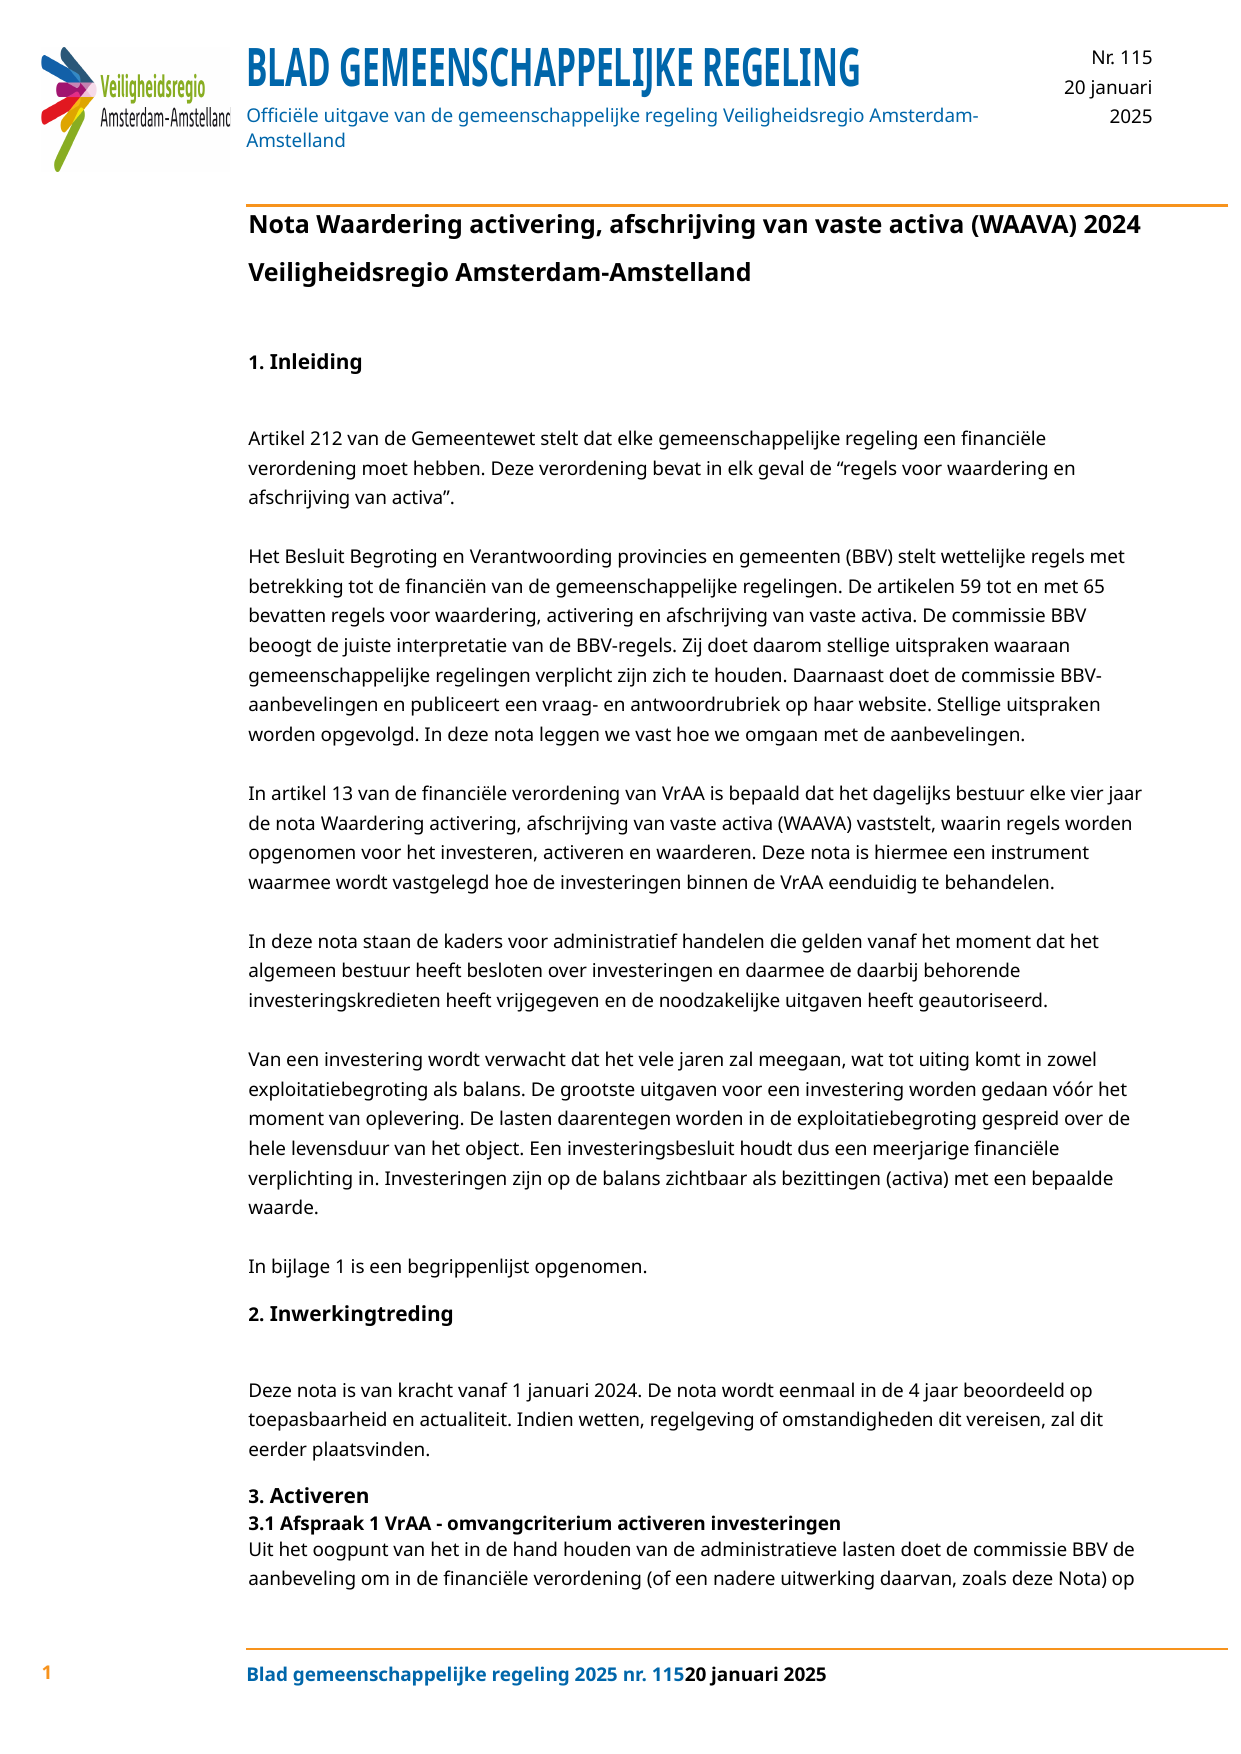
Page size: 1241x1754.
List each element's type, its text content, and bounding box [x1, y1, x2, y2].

text Nota Waardering activering, afschrijving van vaste activa (WAAVA) 2024 Veiligheidsregio Amsterdam-Amstelland [248, 207, 1152, 288]
text Het Besluit Begroting en Verantwoording provincies en gemeenten (BBV) stelt wettelijke regels met betrekking tot de financiën van de gemeenschappelijke regelingen. De artikelen 59 tot en met 65 bevatten regels voor waardering, activering en afschrijving van vaste activa. De commissie BBV beoogt de juiste interpretatie van de BBV-regels. Zij doet daarom stellige uitspraken waaraan gemeenschappelijke regelingen verplicht zijn zich te houden. Daarnaast doet de commissie BBV-aanbevelingen en publiceert een vraag- en antwoordrubriek op haar website. Stellige uitspraken worden opgevolgd. In deze nota leggen we vast hoe we omgaan met de aanbevelingen. [248, 543, 1152, 747]
text Van een investering wordt verwacht dat het vele jaren zal meegaan, wat tot uiting komt in zowel exploitatiebegroting als balans. De grootste uitgaven voor een investering worden gedaan vóór het moment van oplevering. De lasten daarentegen worden in de exploitatiebegroting gespreid over de hele levensduur van het object. Een investeringsbesluit houdt dus een meerjarige financiële verplichting in. Investeringen zijn op de balans zichtbaar als bezittingen (activa) met een bepaalde waarde. [248, 1046, 1152, 1220]
text In deze nota staan de kaders voor administratief handelen die gelden vanaf het moment dat het algemeen bestuur heeft besloten over investeringen en daarmee de daarbij behorende investeringskredieten heeft vrijgegeven en de noodzakelijke uitgaven heeft geautoriseerd. [248, 928, 1152, 1013]
text 3. Activeren [248, 1482, 1152, 1510]
text 1. Inleiding [248, 347, 1152, 376]
text 3.1 Afspraak 1 VrAA - omvangcriterium activeren investeringen [248, 1510, 1152, 1536]
text In artikel 13 van de financiële verordening van VrAA is bepaald dat het dagelijks bestuur elke vier jaar de nota Waardering activering, afschrijving van vaste activa (WAAVA) vaststelt, waarin regels worden opgenomen voor het investeren, activeren en waarderen. Deze nota is hiermee een instrument waarmee wordt vastgelegd hoe de investeringen binnen de VrAA eenduidig te behandelen. [248, 780, 1152, 895]
text In bijlage 1 is een begrippenlijst opgenomen. [248, 1253, 1152, 1279]
picture [41, 47, 231, 172]
text Uit het oogpunt van het in de hand houden van de administratieve lasten doet de commissie BBV de aanbeveling om in de financiële verordening (of een nadere uitwerking daarvan, zoals deze Nota) op [248, 1536, 1152, 1591]
text Deze nota is van kracht vanaf 1 januari 2024. De nota wordt eenmaal in de 4 jaar beoordeeld op toepasbaarheid en actualiteit. Indien wetten, regelgeving of omstandigheden dit vereisen, zal dit eerder plaatsvinden. [248, 1377, 1152, 1462]
text 2. Inwerkingtreding [248, 1299, 1152, 1328]
text Artikel 212 van de Gemeentewet stelt dat elke gemeenschappelijke regeling een financiële verordening moet hebben. Deze verordening bevat in elk geval de “regels voor waardering en afschrijving van activa”. [248, 425, 1152, 510]
